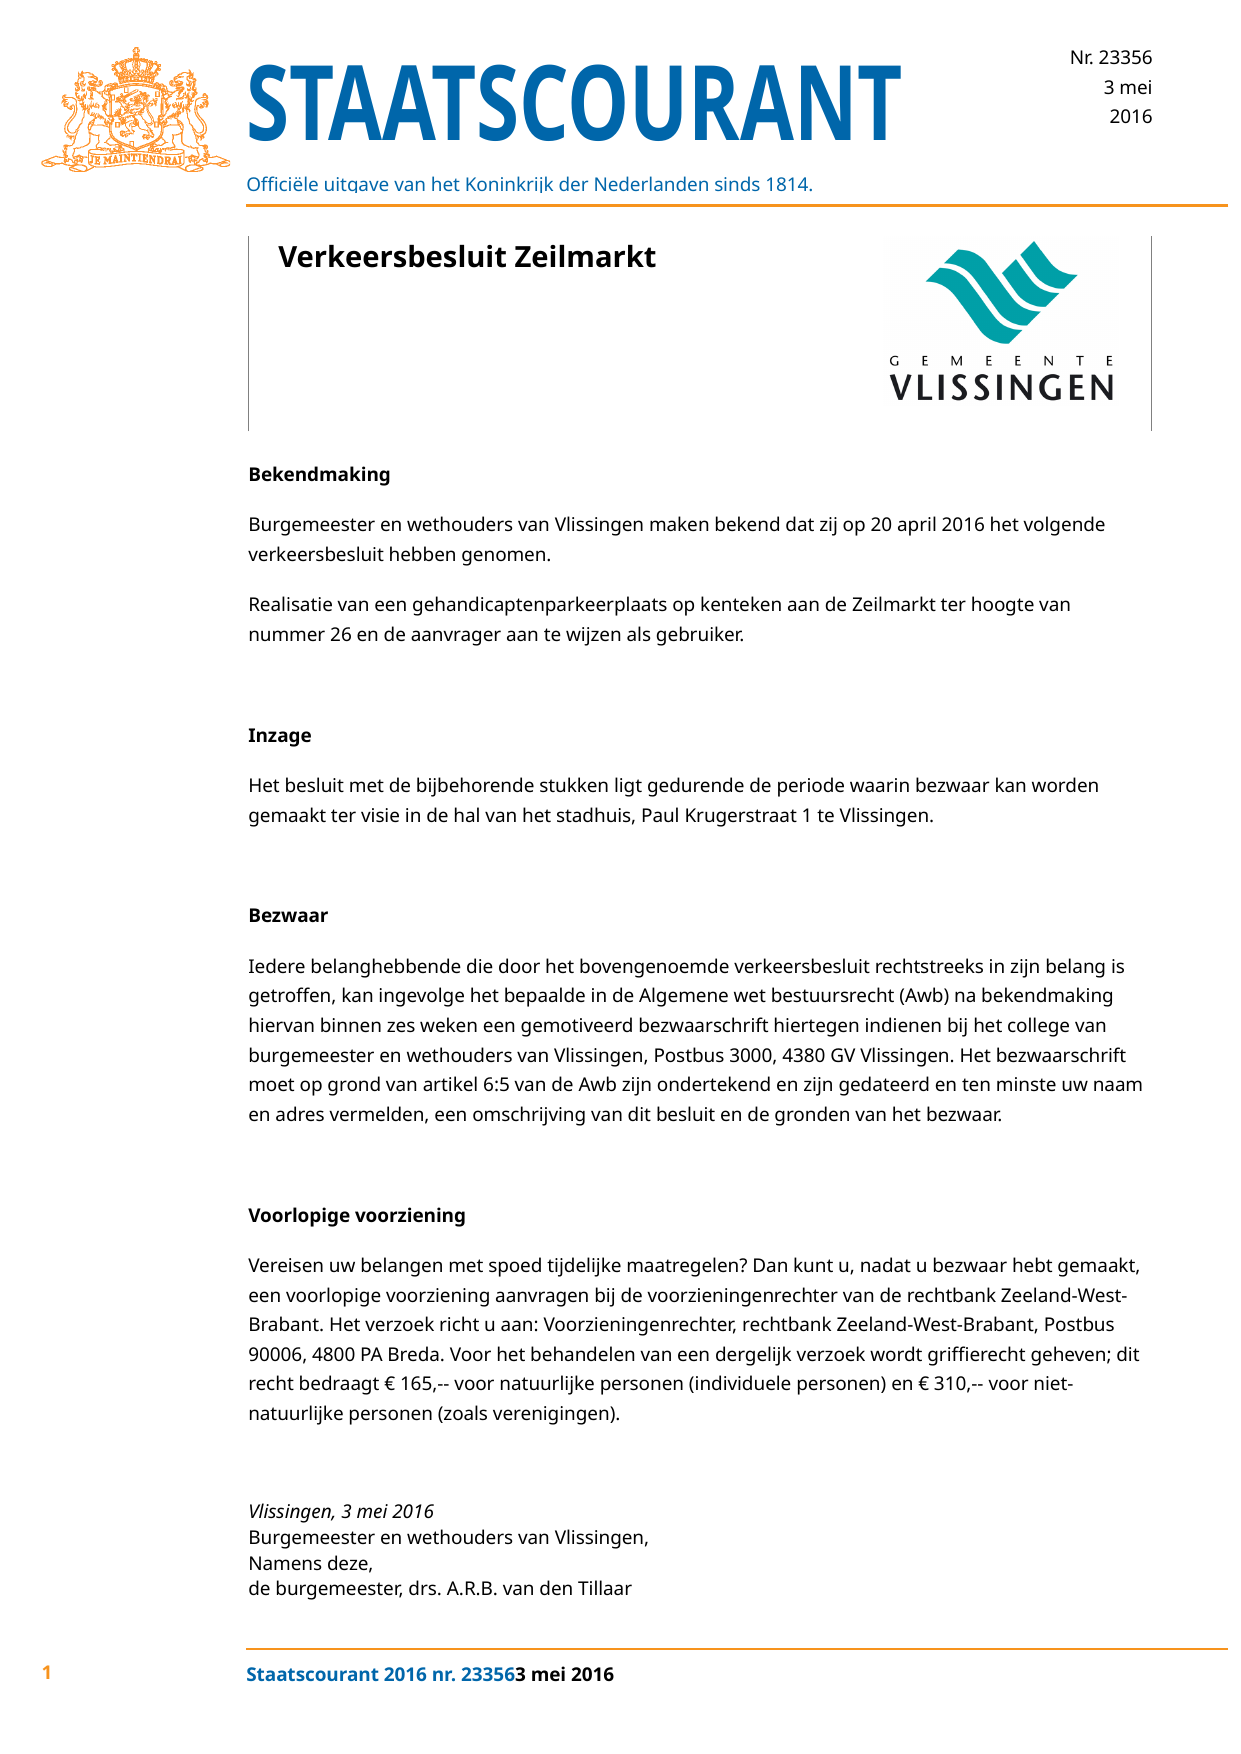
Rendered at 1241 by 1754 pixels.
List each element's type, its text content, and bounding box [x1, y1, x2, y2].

text Vereisen uw belangen met spoed tijdelijke maatregelen? Dan kunt u, nadat u bezwaar hebt gemaakt, een voorlopige voorziening aanvragen bij de voorzieningenrechter van de rechtbank Zeeland-West-Brabant. Het verzoek richt u aan: Voorzieningenrechter, rechtbank Zeeland-West-Brabant, Postbus 90006, 4800 PA Breda. Voor het behandelen van een dergelijk verzoek wordt griffierecht geheven; dit recht bedraagt € 165,-- voor natuurlijke personen (individuele personen) en € 310,-- voor niet-natuurlijke personen (zoals verenigingen). [248, 1252, 1152, 1426]
text Burgemeester en wethouders van Vlissingen, [248, 1524, 1152, 1550]
picture [882, 236, 1119, 406]
table_header Verkeersbesluit Zeilmarkt [249, 236, 850, 431]
picture [41, 47, 231, 172]
text Vlissingen, 3 mei 2016 [248, 1498, 1152, 1524]
text Het besluit met de bijbehorende stukken ligt gedurende de periode waarin bezwaar kan worden gemaakt ter visie in de hal van het stadhuis, Paul Krugerstraat 1 te Vlissingen. [248, 772, 1152, 827]
text Voorlopige voorziening [248, 1202, 1152, 1227]
text Burgemeester en wethouders van Vlissingen maken bekend dat zij op 20 april 2016 het volgende verkeersbesluit hebben genomen. [248, 511, 1152, 567]
text Realisatie van een gehandicaptenparkeerplaats op kenteken aan de Zeilmarkt ter hoogte van nummer 26 en de aanvrager aan te wijzen als gebruiker. [248, 591, 1152, 647]
text Namens deze, [248, 1550, 1152, 1576]
text de burgemeester, drs. A.R.B. van den Tillaar [248, 1576, 1152, 1601]
text Iedere belanghebbende die door het bovengenoemde verkeersbesluit rechtstreeks in zijn belang is getroffen, kan ingevolge het bepaalde in de Algemene wet bestuursrecht (Awb) na bekendmaking hiervan binnen zes weken een gemotiveerd bezwaarschrift hiertegen indienen bij het college van burgemeester en wethouders van Vlissingen, Postbus 3000, 4380 GV Vlissingen. Het bezwaarschrift moet op grond van artikel 6:5 van de Awb zijn ondertekend en zijn gedateerd en ten minste uw naam en adres vermelden, een omschrijving van dit besluit en de gronden van het bezwaar. [248, 953, 1152, 1127]
text Bekendmaking [248, 461, 1152, 487]
text Inzage [248, 722, 1152, 747]
table_header [850, 236, 1151, 431]
text Bezwaar [248, 903, 1152, 928]
